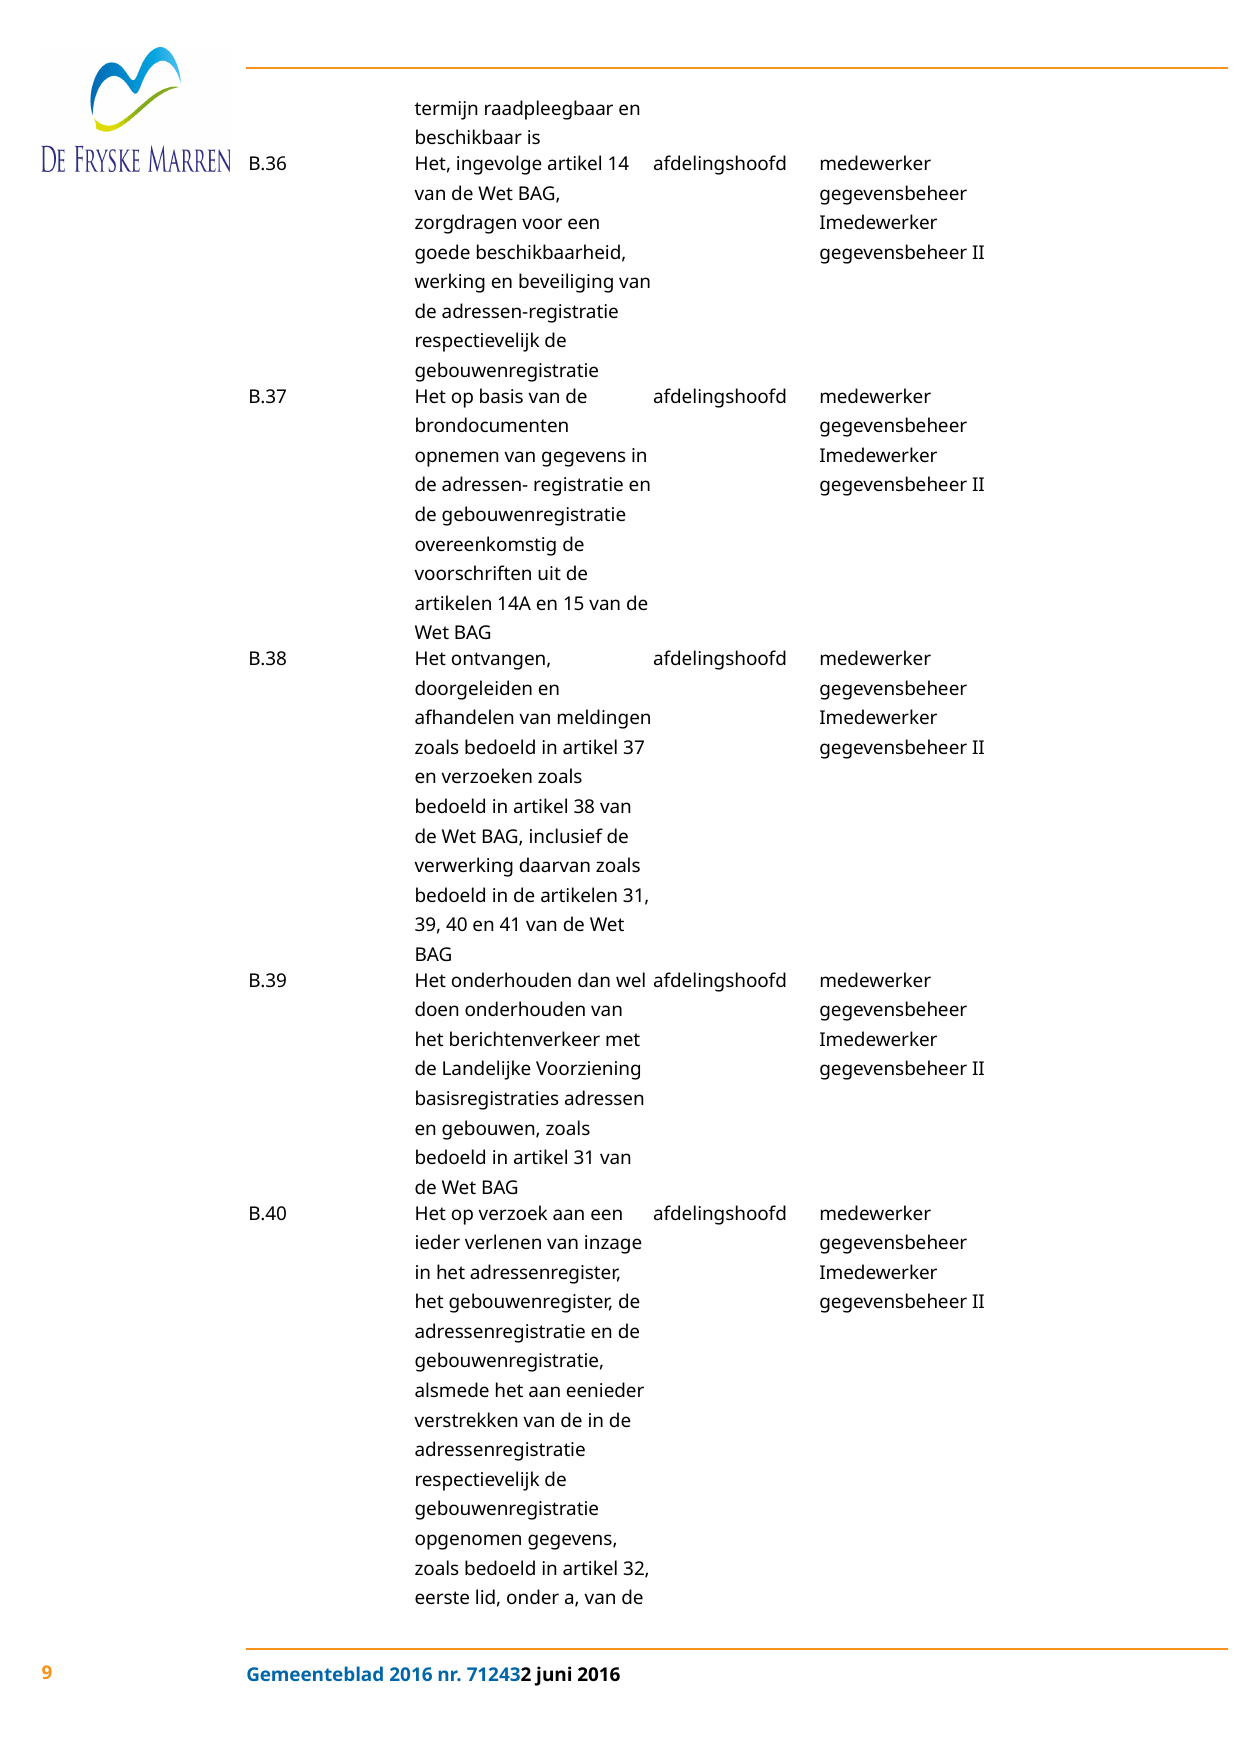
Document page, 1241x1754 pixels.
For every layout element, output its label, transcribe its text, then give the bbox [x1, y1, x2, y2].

table_cell afdelingshoofd [653, 383, 819, 645]
table_cell [819, 95, 985, 150]
table_cell afdelingshoofd [653, 1200, 819, 1610]
table_cell medewerker gegevensbeheer Imedewerker gegevensbeheer II [819, 1200, 985, 1610]
table_cell Het op verzoek aan een ieder verlenen van inzage in het adressenregister, het gebouwenregister, de adressenregistratie en de gebouwenregistratie, alsmede het aan eenieder verstrekken van de in de adressenregistratie respectievelijk de gebouwenregistratie opgenomen gegevens, zoals bedoeld in artikel 32, eerste lid, onder a, van de [414, 1200, 653, 1610]
table_cell medewerker gegevensbeheer Imedewerker gegevensbeheer II [819, 383, 985, 645]
table_cell [985, 1200, 1152, 1610]
table_cell afdelingshoofd [653, 645, 819, 967]
table_cell B.39 [248, 967, 414, 1200]
table_cell medewerker gegevensbeheer Imedewerker gegevensbeheer II [819, 645, 985, 967]
table_cell B.38 [248, 645, 414, 967]
table_cell medewerker gegevensbeheer Imedewerker gegevensbeheer II [819, 967, 985, 1200]
table_cell [248, 95, 414, 150]
table_cell medewerker gegevensbeheer Imedewerker gegevensbeheer II [819, 150, 985, 383]
table_cell afdelingshoofd [653, 150, 819, 383]
table_cell Het op basis van de brondocumenten opnemen van gegevens in de adressen- registratie en de gebouwenregistratie overeenkomstig de voorschriften uit de artikelen 14A en 15 van de Wet BAG [414, 383, 653, 645]
table_cell [985, 95, 1152, 150]
table_cell Het, ingevolge artikel 14 van de Wet BAG, zorgdragen voor een goede beschikbaarheid, werking en beveiliging van de adressen-registratie respectievelijk de gebouwenregistratie [414, 150, 653, 383]
table_cell [985, 645, 1152, 967]
table_cell Het ontvangen, doorgeleiden en afhandelen van meldingen zoals bedoeld in artikel 37 en verzoeken zoals bedoeld in artikel 38 van de Wet BAG, inclusief de verwerking daarvan zoals bedoeld in de artikelen 31, 39, 40 en 41 van de Wet BAG [414, 645, 653, 967]
table_cell [985, 150, 1152, 383]
table_cell [653, 95, 819, 150]
table_cell B.36 [248, 150, 414, 383]
table_cell [985, 967, 1152, 1200]
table_cell afdelingshoofd [653, 967, 819, 1200]
table_cell [985, 383, 1152, 645]
table_cell B.40 [248, 1200, 414, 1610]
picture [41, 47, 231, 172]
table_cell termijn raadpleegbaar en beschikbaar is [414, 95, 653, 150]
table_cell Het onderhouden dan wel doen onderhouden van het berichtenverkeer met de Landelijke Voorziening basisregistraties adressen en gebouwen, zoals bedoeld in artikel 31 van de Wet BAG [414, 967, 653, 1200]
table_cell B.37 [248, 383, 414, 645]
